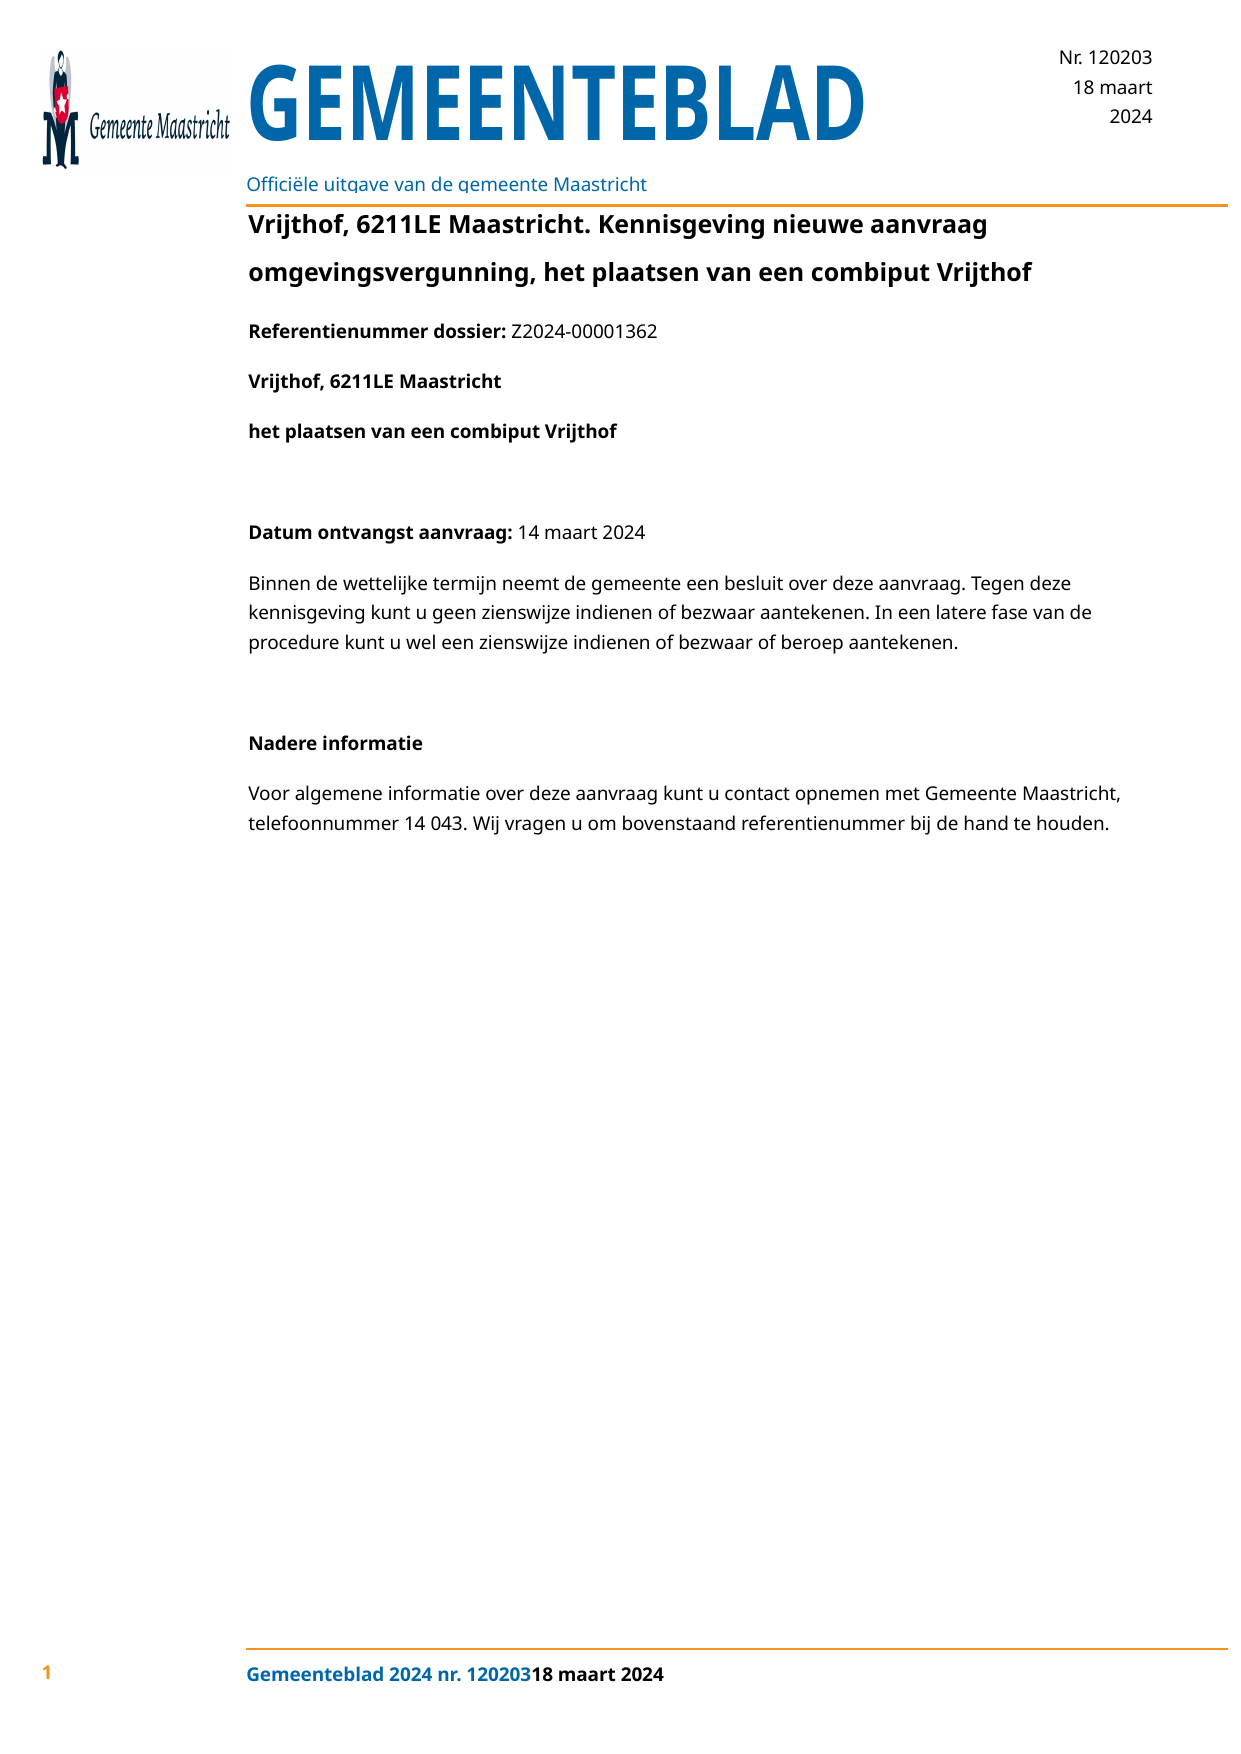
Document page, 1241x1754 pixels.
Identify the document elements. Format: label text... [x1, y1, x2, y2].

picture [41, 47, 231, 172]
text het plaatsen van een combiput Vrijthof [248, 419, 1152, 444]
text Binnen de wettelijke termijn neemt de gemeente een besluit over deze aanvraag. Tegen deze kennisgeving kunt u geen zienswijze indienen of bezwaar aantekenen. In een latere fase van de procedure kunt u wel een zienswijze indienen of bezwaar of beroep aantekenen. [248, 570, 1152, 655]
text Vrijthof, 6211LE Maastricht [248, 368, 1152, 394]
text Referentienummer dossier: Z2024-00001362 [248, 318, 1152, 344]
text Nadere informatie [248, 730, 1152, 756]
text Vrijthof, 6211LE Maastricht. Kennisgeving nieuwe aanvraag omgevingsvergunning, het plaatsen van een combiput Vrijthof [248, 207, 1152, 288]
text Datum ontvangst aanvraag: 14 maart 2024 [248, 519, 1152, 545]
text Voor algemene informatie over deze aanvraag kunt u contact opnemen met Gemeente Maastricht, telefoonnummer 14 043. Wij vragen u om bovenstaand referentienummer bij de hand te houden. [248, 780, 1152, 836]
